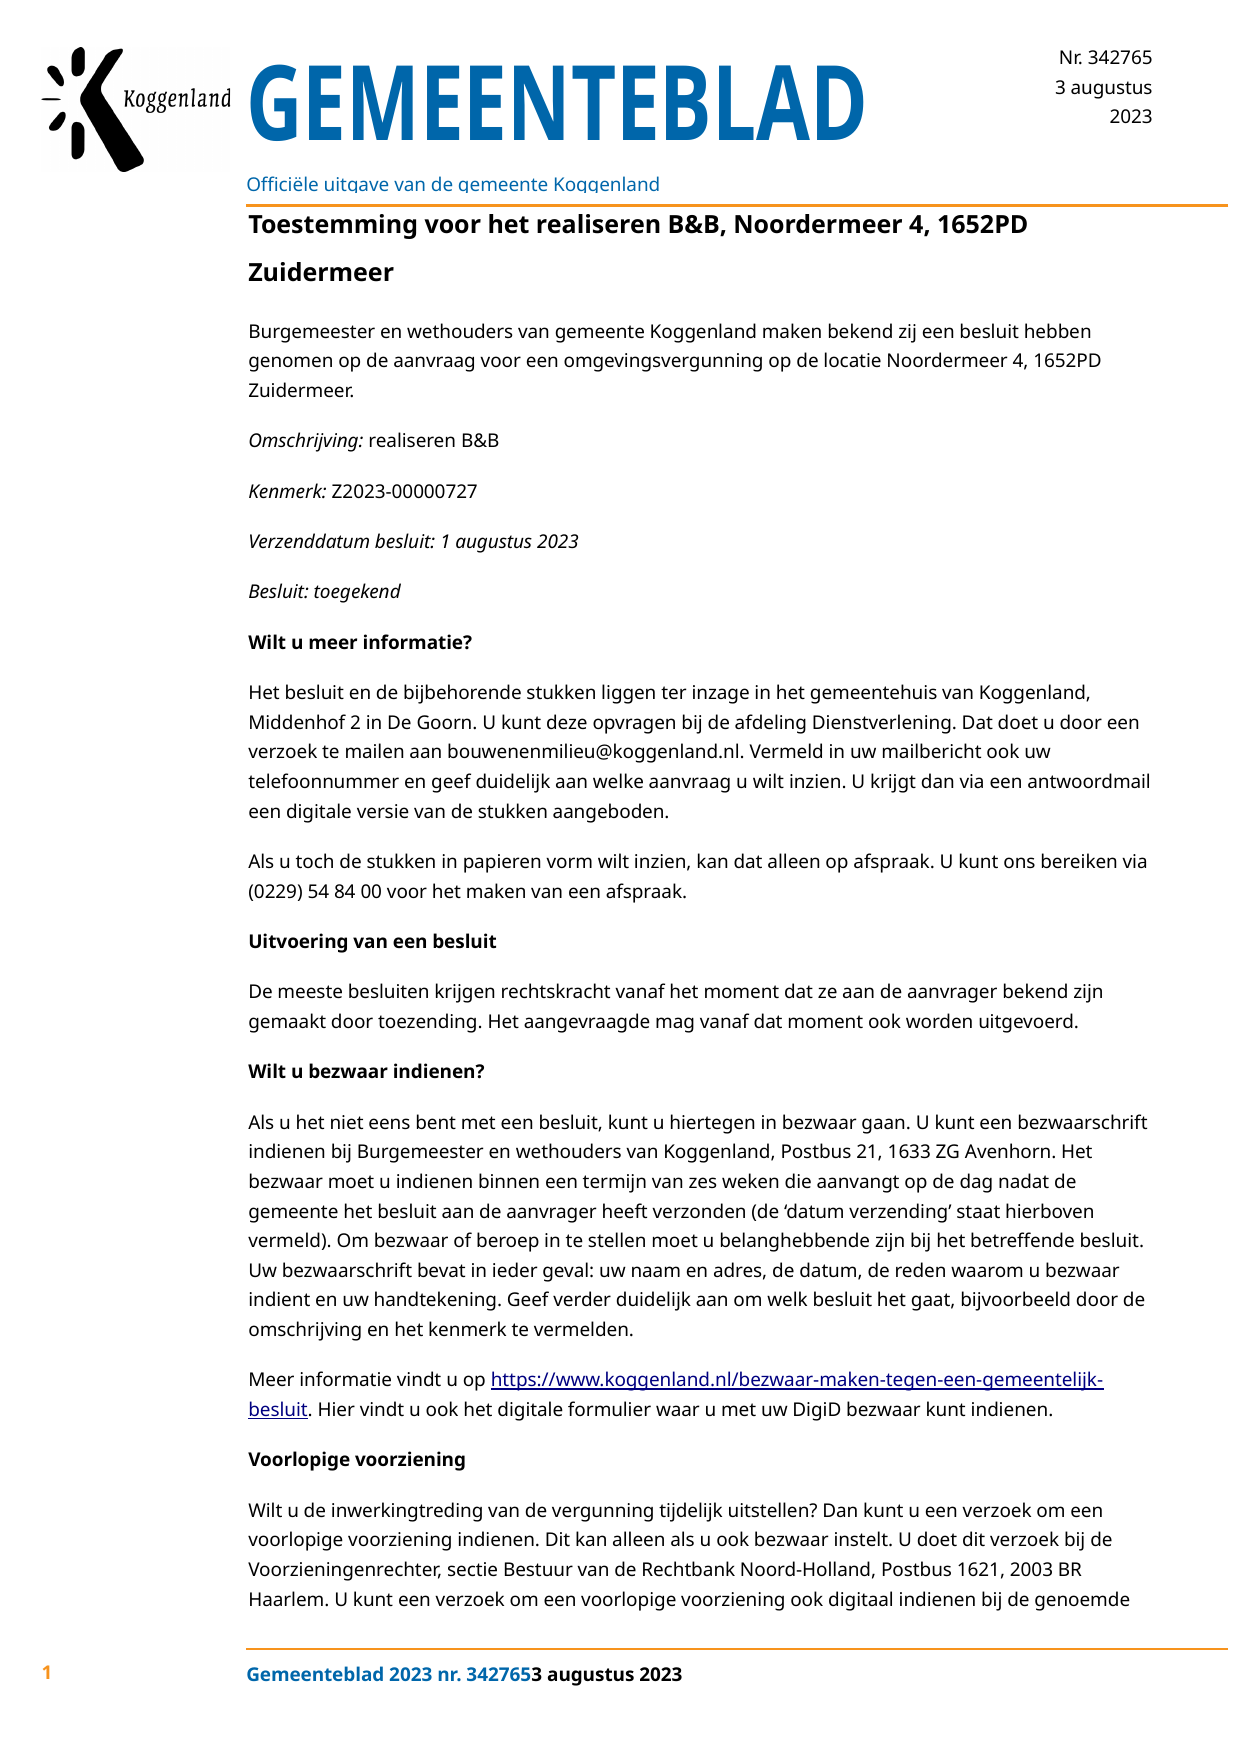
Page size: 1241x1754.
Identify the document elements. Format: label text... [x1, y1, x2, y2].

text Omschrijving: realiseren B&B [248, 427, 1152, 453]
text Als u toch de stukken in papieren vorm wilt inzien, kan dat alleen op afspraak. U kunt ons bereiken via (0229) 54 84 00 voor het maken van een afspraak. [248, 848, 1152, 904]
text Uitvoering van een besluit [248, 928, 1152, 954]
text Kenmerk: Z2023-00000727 [248, 478, 1152, 504]
text Als u het niet eens bent met een besluit, kunt u hiertegen in bezwaar gaan. U kunt een bezwaarschrift indienen bij Burgemeester en wethouders van Koggenland, Postbus 21, 1633 ZG Avenhorn. Het bezwaar moet u indienen binnen een termijn van zes weken die aanvangt op de dag nadat de gemeente het besluit aan de aanvrager heeft verzonden (de ‘datum verzending’ staat hierboven vermeld). Om bezwaar of beroep in te stellen moet u belanghebbende zijn bij het betreffende besluit. Uw bezwaarschrift bevat in ieder geval: uw naam en adres, de datum, de reden waarom u bezwaar indient en uw handtekening. Geef verder duidelijk aan om welk besluit het gaat, bijvoorbeeld door de omschrijving en het kenmerk te vermelden. [248, 1109, 1152, 1342]
text Het besluit en de bijbehorende stukken liggen ter inzage in het gemeentehuis van Koggenland, Middenhof 2 in De Goorn. U kunt deze opvragen bij de afdeling Dienstverlening. Dat doet u door een verzoek te mailen aan bouwenenmilieu@koggenland.nl. Vermeld in uw mailbericht ook uw telefoonnummer en geef duidelijk aan welke aanvraag u wilt inzien. U krijgt dan via een antwoordmail een digitale versie van de stukken aangeboden. [248, 679, 1152, 824]
text Verzenddatum besluit: 1 augustus 2023 [248, 528, 1152, 554]
picture [41, 47, 231, 172]
text Voorlopige voorziening [248, 1447, 1152, 1472]
text Besluit: toegekend [248, 579, 1152, 604]
text Toestemming voor het realiseren B&B, Noordermeer 4, 1652PD Zuidermeer [248, 207, 1152, 288]
text Wilt u de inwerkingtreding van de vergunning tijdelijk uitstellen? Dan kunt u een verzoek om een voorlopige voorziening indienen. Dit kan alleen als u ook bezwaar instelt. U doet dit verzoek bij de Voorzieningenrechter, sectie Bestuur van de Rechtbank Noord-Holland, Postbus 1621, 2003 BR Haarlem. U kunt een verzoek om een voorlopige voorziening ook digitaal indienen bij de genoemde [248, 1497, 1152, 1612]
text Wilt u bezwaar indienen? [248, 1059, 1152, 1084]
text Wilt u meer informatie? [248, 629, 1152, 655]
text Burgemeester en wethouders van gemeente Koggenland maken bekend zij een besluit hebben genomen op de aanvraag voor een omgevingsvergunning op de locatie Noordermeer 4, 1652PD Zuidermeer. [248, 318, 1152, 403]
text Meer informatie vindt u op https://www.koggenland.nl/bezwaar-maken-tegen-een-gemeentelijk-besluit. Hier vindt u ook het digitale formulier waar u met uw DigiD bezwaar kunt indienen. [248, 1367, 1152, 1422]
text De meeste besluiten krijgen rechtskracht vanaf het moment dat ze aan de aanvrager bekend zijn gemaakt door toezending. Het aangevraagde mag vanaf dat moment ook worden uitgevoerd. [248, 979, 1152, 1034]
